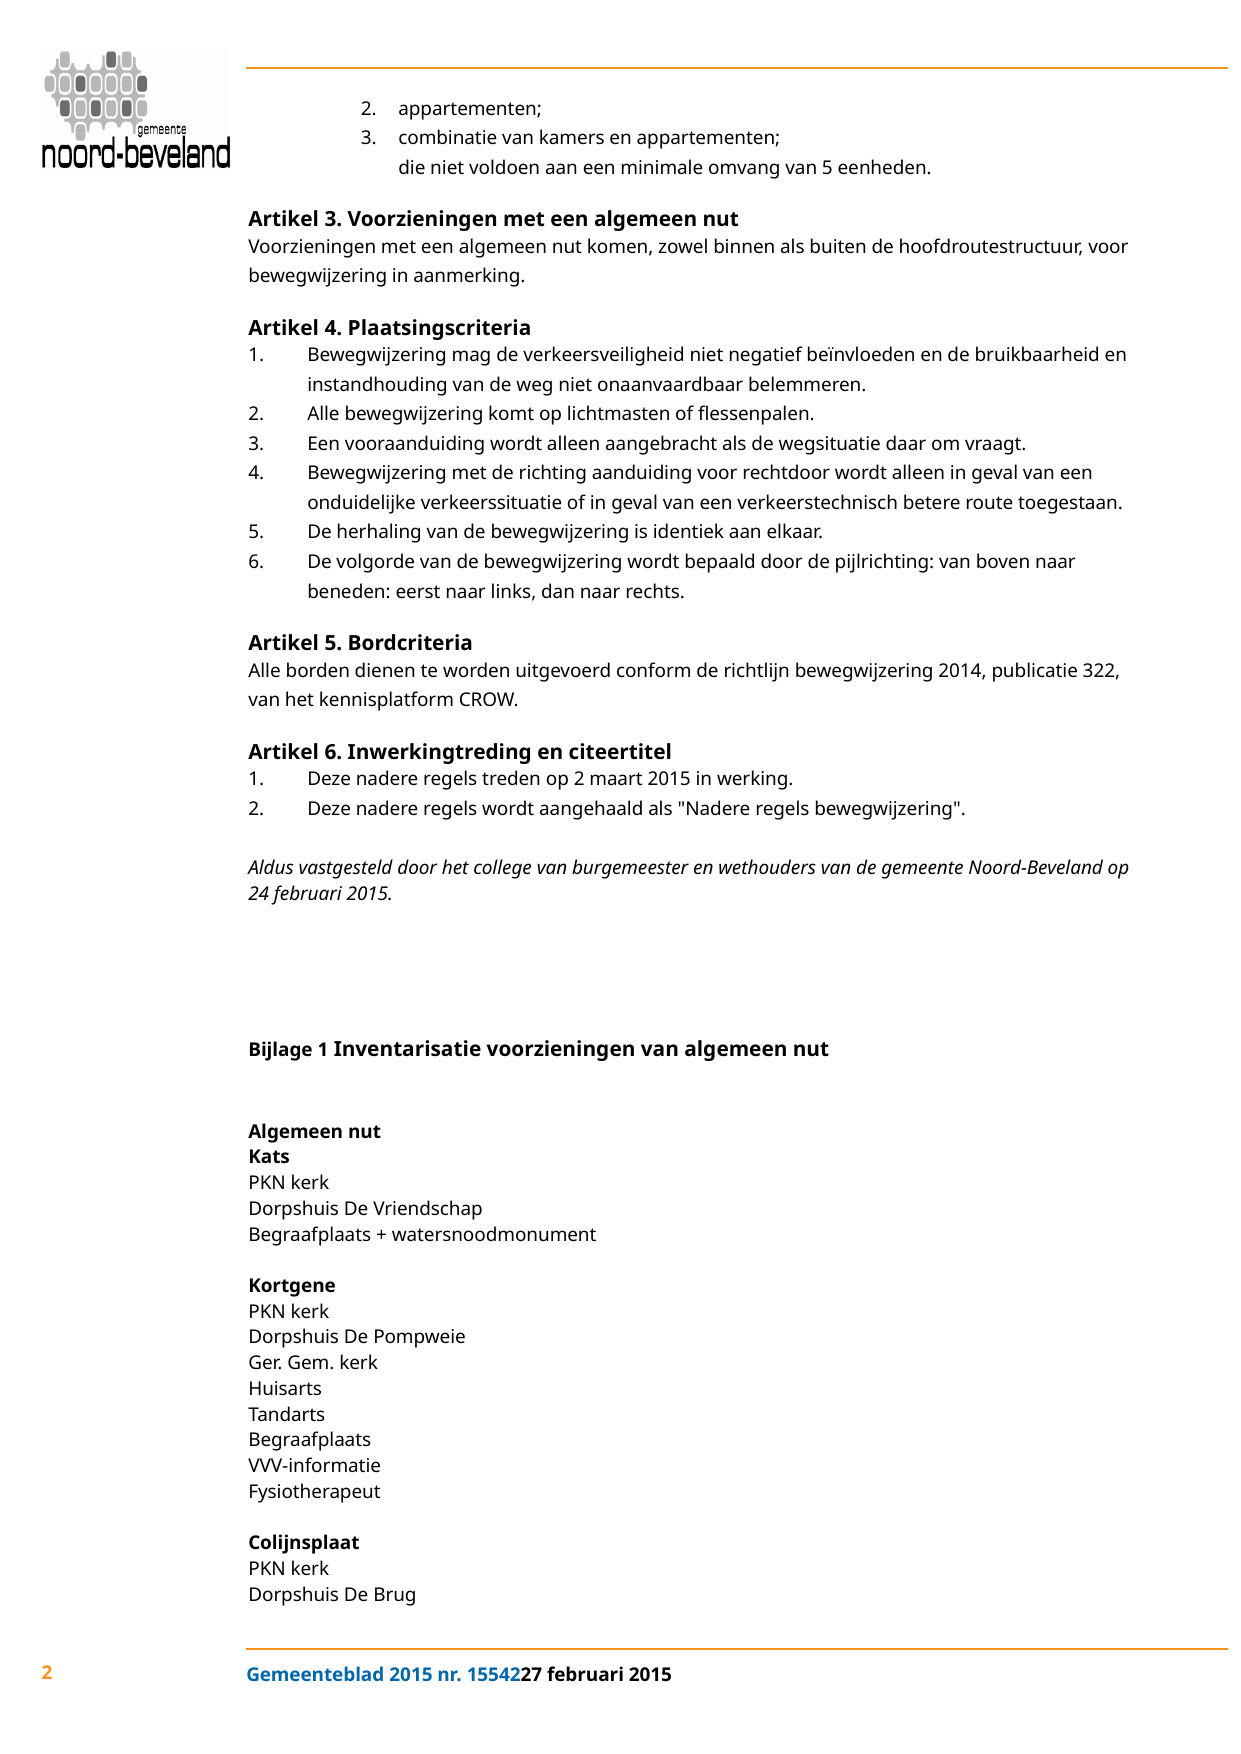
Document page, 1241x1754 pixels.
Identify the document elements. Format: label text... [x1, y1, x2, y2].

table_cell Begraafplaats [248, 1427, 1152, 1452]
list appartementen; [361, 95, 1152, 121]
picture [41, 47, 231, 172]
table_cell PKN kerk [248, 1298, 1152, 1324]
table_cell Begraafplaats + watersnoodmonument [248, 1221, 1152, 1246]
text Bijlage 1 Inventarisatie voorzieningen van algemeen nut [248, 1034, 1152, 1062]
list Deze nadere regels treden op 2 maart 2015 in werking. [248, 765, 1152, 791]
text Aldus vastgesteld door het college van burgemeester en wethouders van de gemeente Noord-Beveland op 24 februari 2015. [248, 854, 1152, 905]
table_cell Tandarts [248, 1401, 1152, 1427]
list die niet voldoen aan een minimale omvang van 5 eenheden. [361, 154, 1152, 180]
list De herhaling van de bewegwijzering is identiek aan elkaar. [248, 519, 1152, 544]
table_cell Kortgene [248, 1272, 1152, 1298]
text Artikel 3. Voorzieningen met een algemeen nut [248, 204, 1152, 233]
table_cell Ger. Gem. kerk [248, 1349, 1152, 1375]
table_cell Huisarts [248, 1375, 1152, 1401]
list De volgorde van de bewegwijzering wordt bepaald door de pijlrichting: van boven naar beneden: eerst naar links, dan naar rechts. [248, 548, 1152, 604]
table_cell Fysiotherapeut [248, 1478, 1152, 1504]
table_cell Dorpshuis De Vriendschap [248, 1195, 1152, 1221]
text Artikel 4. Plaatsingscriteria [248, 313, 1152, 341]
table_header Algemeen nut [248, 1118, 1152, 1143]
table_cell PKN kerk [248, 1169, 1152, 1195]
text Artikel 6. Inwerkingtreding en citeertitel [248, 737, 1152, 765]
list Bewegwijzering mag de verkeersveiligheid niet negatief beïnvloeden en de bruikbaarheid en instandhouding van de weg niet onaanvaardbaar belemmeren. [248, 341, 1152, 397]
text Voorzieningen met een algemeen nut komen, zowel binnen als buiten de hoofdroutestructuur, voor bewegwijzering in aanmerking. [248, 233, 1152, 288]
table_cell Kats [248, 1144, 1152, 1169]
list Deze nadere regels wordt aangehaald als "Nadere regels bewegwijzering". [248, 795, 1152, 821]
table_cell [248, 1246, 1152, 1272]
list combinatie van kamers en appartementen; [361, 124, 1152, 150]
table_cell VVV-informatie [248, 1452, 1152, 1478]
table_cell Colijnsplaat [248, 1530, 1152, 1555]
text Alle borden dienen te worden uitgevoerd conform de richtlijn bewegwijzering 2014, publicatie 322, van het kennisplatform CROW. [248, 657, 1152, 712]
list Alle bewegwijzering komt op lichtmasten of flessenpalen. [248, 400, 1152, 426]
list Bewegwijzering met de richting aanduiding voor rechtdoor wordt alleen in geval van een onduidelijke verkeerssituatie of in geval van een verkeerstechnisch betere route toegestaan. [248, 459, 1152, 515]
table_cell Dorpshuis De Pompweie [248, 1324, 1152, 1349]
table_cell [248, 1504, 1152, 1529]
list Een vooraanduiding wordt alleen aangebracht als de wegsituatie daar om vraagt. [248, 430, 1152, 456]
text Artikel 5. Bordcriteria [248, 628, 1152, 657]
table_cell Dorpshuis De Brug [248, 1581, 1152, 1607]
table_cell PKN kerk [248, 1555, 1152, 1581]
